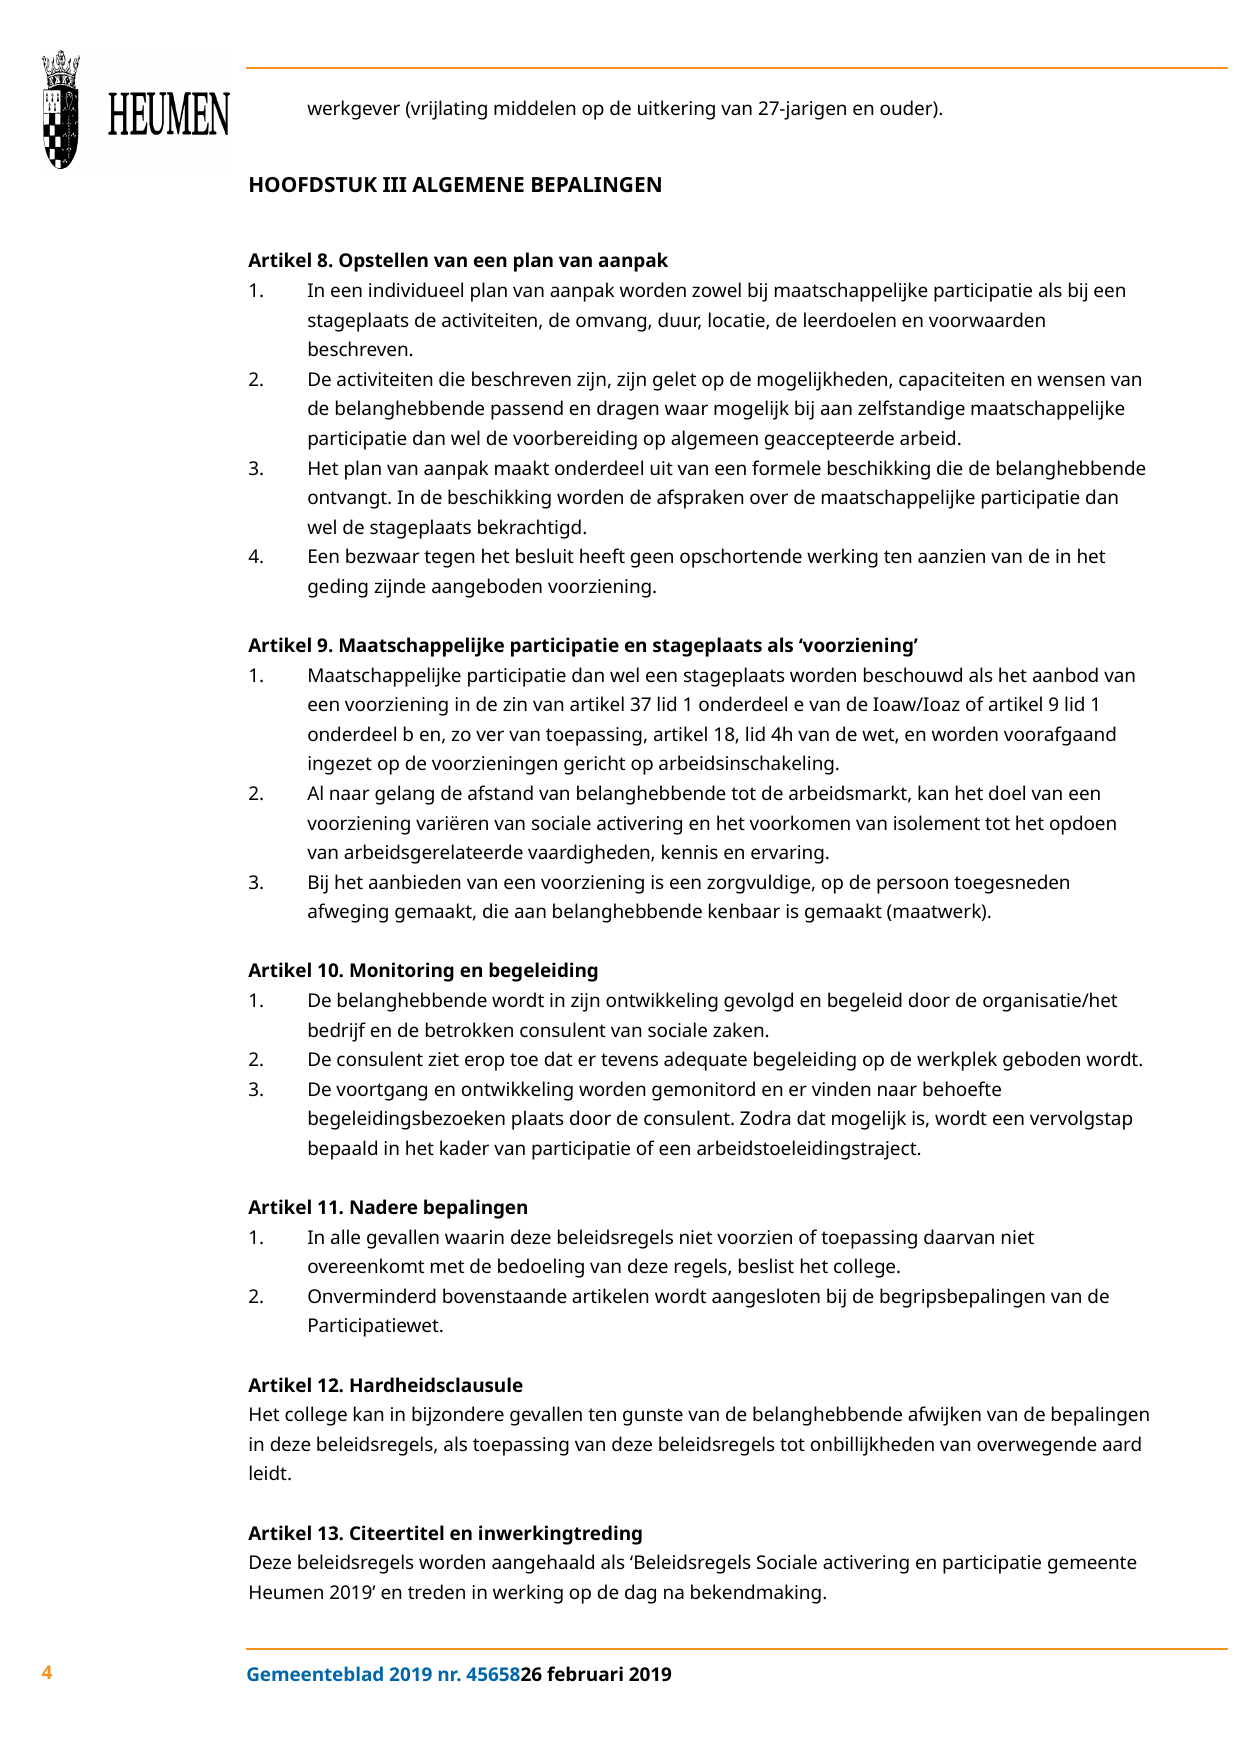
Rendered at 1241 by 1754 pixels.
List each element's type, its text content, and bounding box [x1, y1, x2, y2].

list De activiteiten die beschreven zijn, zijn gelet op de mogelijkheden, capaciteiten en wensen van de belanghebbende passend en dragen waar mogelijk bij aan zelfstandige maatschappelijke participatie dan wel de voorbereiding op algemeen geaccepteerde arbeid. [248, 366, 1152, 451]
list Maatschappelijke participatie dan wel een stageplaats worden beschouwd als het aanbod van een voorziening in de zin van artikel 37 lid 1 onderdeel e van de Ioaw/Ioaz of artikel 9 lid 1 onderdeel b en, zo ver van toepassing, artikel 18, lid 4h van de wet, en worden voorafgaand ingezet op de voorzieningen gericht op arbeidsinschakeling. [248, 662, 1152, 776]
list Het plan van aanpak maakt onderdeel uit van een formele beschikking die de belanghebbende ontvangt. In de beschikking worden de afspraken over de maatschappelijke participatie dan wel de stageplaats bekrachtigd. [248, 455, 1152, 540]
picture [41, 47, 231, 172]
text Artikel 11. Nadere bepalingen [248, 1194, 1152, 1220]
list De voortgang en ontwikkeling worden gemonitord en er vinden naar behoefte begeleidingsbezoeken plaats door de consulent. Zodra dat mogelijk is, wordt een vervolgstap bepaald in het kader van participatie of een arbeidstoeleidingstraject. [248, 1076, 1152, 1161]
text Artikel 13. Citeertitel en inwerkingtreding [248, 1520, 1152, 1546]
text Artikel 10. Monitoring en begeleiding [248, 958, 1152, 983]
list werkgever (vrijlating middelen op de uitkering van 27-jarigen en ouder). [248, 95, 1152, 121]
list Onverminderd bovenstaande artikelen wordt aangesloten bij de begripsbepalingen van de Participatiewet. [248, 1283, 1152, 1338]
text HOOFDSTUK III ALGEMENE BEPALINGEN [248, 170, 1152, 198]
text Artikel 12. Hardheidsclausule [248, 1372, 1152, 1398]
list Bij het aanbieden van een voorziening is een zorgvuldige, op de persoon toegesneden afweging gemaakt, die aan belanghebbende kenbaar is gemaakt (maatwerk). [248, 869, 1152, 924]
text Het college kan in bijzondere gevallen ten gunste van de belanghebbende afwijken van de bepalingen in deze beleidsregels, als toepassing van deze beleidsregels tot onbillijkheden van overwegende aard leidt. [248, 1401, 1152, 1486]
list De belanghebbende wordt in zijn ontwikkeling gevolgd en begeleid door de organisatie/het bedrijf en de betrokken consulent van sociale zaken. [248, 987, 1152, 1043]
list Een bezwaar tegen het besluit heeft geen opschortende werking ten aanzien van de in het geding zijnde aangeboden voorziening. [248, 543, 1152, 599]
text Artikel 8. Opstellen van een plan van aanpak [248, 248, 1152, 273]
text Deze beleidsregels worden aangehaald als ‘Beleidsregels Sociale activering en participatie gemeente Heumen 2019’ en treden in werking op de dag na bekendmaking. [248, 1549, 1152, 1605]
list Al naar gelang de afstand van belanghebbende tot de arbeidsmarkt, kan het doel van een voorziening variëren van sociale activering en het voorkomen van isolement tot het opdoen van arbeidsgerelateerde vaardigheden, kennis en ervaring. [248, 780, 1152, 865]
list De consulent ziet erop toe dat er tevens adequate begeleiding op de werkplek geboden wordt. [248, 1046, 1152, 1072]
list In een individueel plan van aanpak worden zowel bij maatschappelijke participatie als bij een stageplaats de activiteiten, de omvang, duur, locatie, de leerdoelen en voorwaarden beschreven. [248, 277, 1152, 362]
list In alle gevallen waarin deze beleidsregels niet voorzien of toepassing daarvan niet overeenkomt met de bedoeling van deze regels, beslist het college. [248, 1224, 1152, 1279]
text Artikel 9. Maatschappelijke participatie en stageplaats als ‘voorziening’ [248, 632, 1152, 658]
